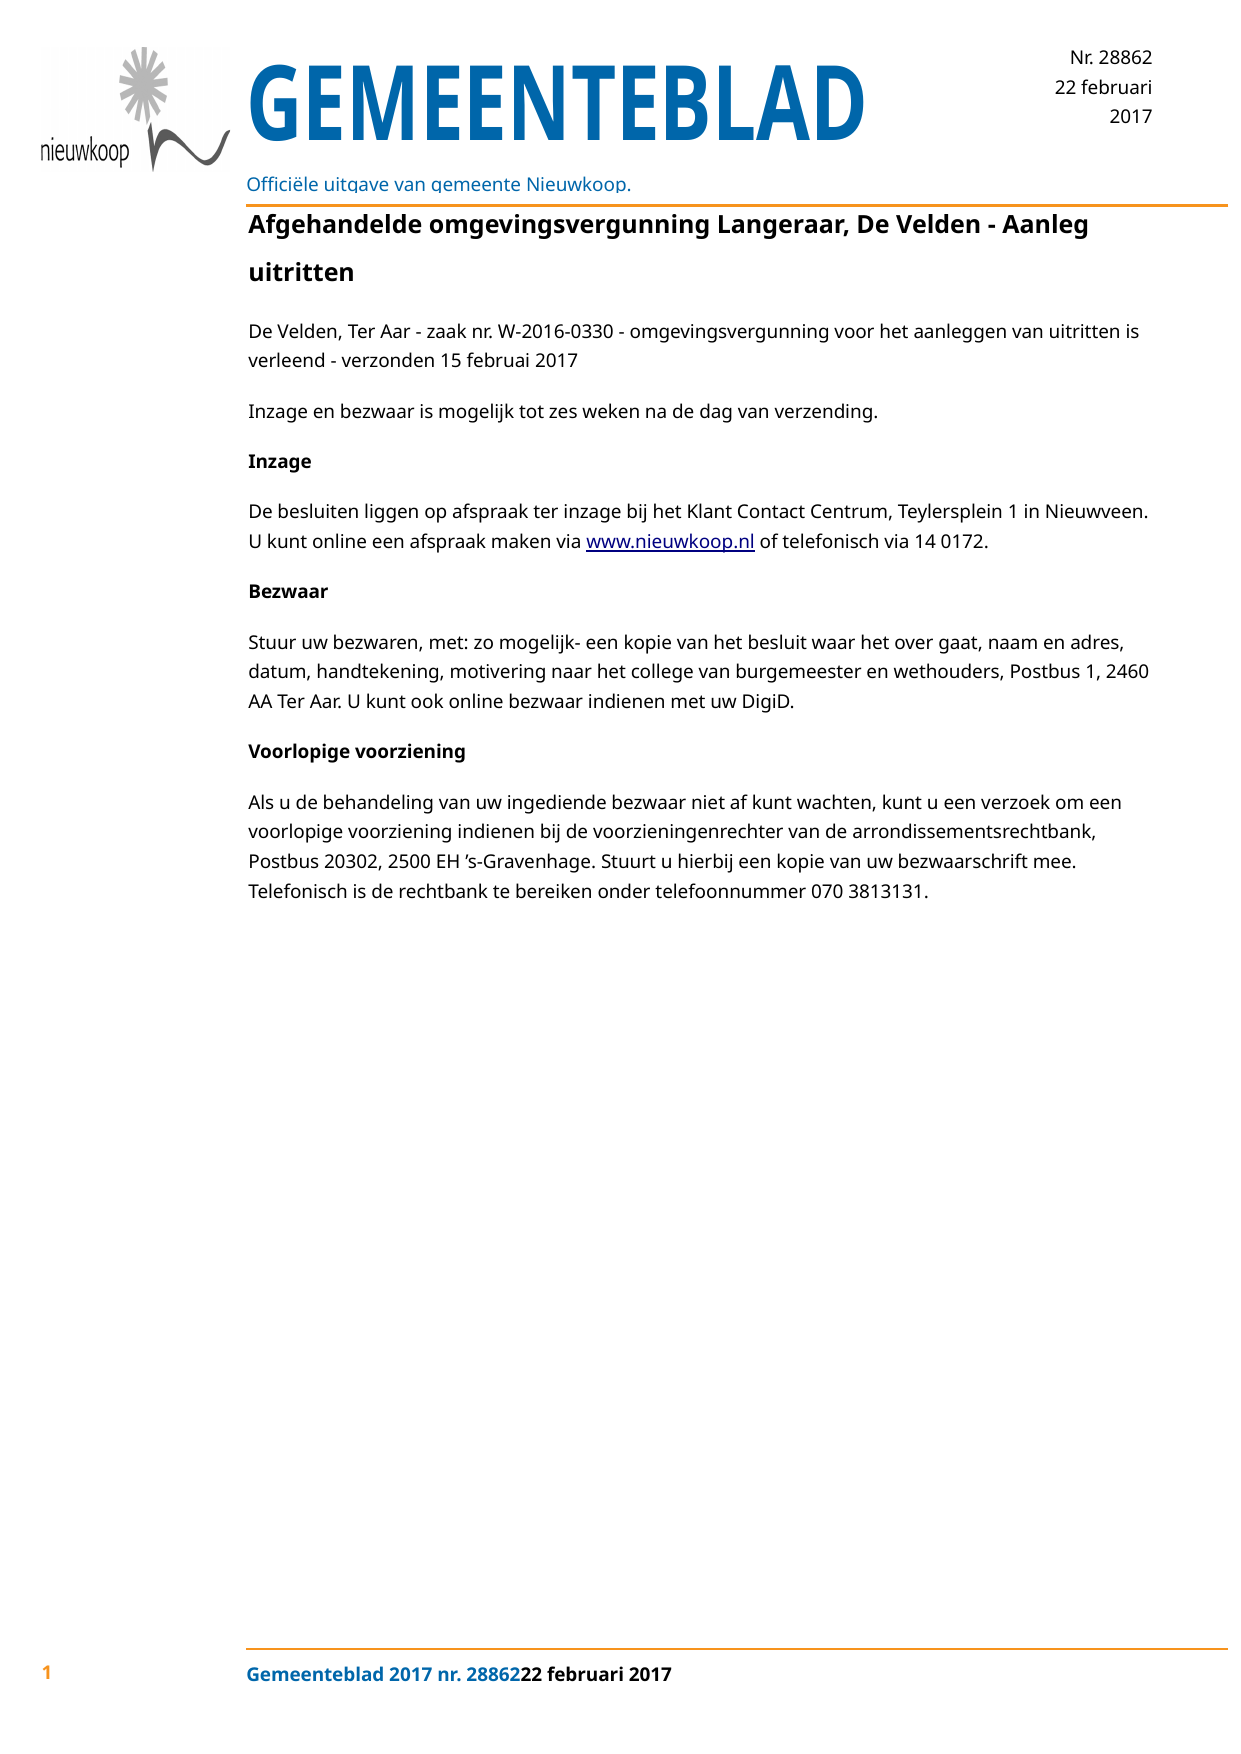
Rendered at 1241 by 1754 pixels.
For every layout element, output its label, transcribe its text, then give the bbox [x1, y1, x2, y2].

picture [41, 47, 231, 172]
text Voorlopige voorziening [248, 739, 1152, 764]
text Inzage en bezwaar is mogelijk tot zes weken na de dag van verzending. [248, 398, 1152, 424]
text De besluiten liggen op afspraak ter inzage bij het Klant Contact Centrum, Teylersplein 1 in Nieuwveen. U kunt online een afspraak maken via www.nieuwkoop.nl of telefonisch via 14 0172. [248, 499, 1152, 554]
text Afgehandelde omgevingsvergunning Langeraar, De Velden - Aanleg uitritten [248, 207, 1152, 288]
text De Velden, Ter Aar - zaak nr. W-2016-0330 - omgevingsvergunning voor het aanleggen van uitritten is verleend - verzonden 15 februai 2017 [248, 318, 1152, 373]
text Stuur uw bezwaren, met: zo mogelijk- een kopie van het besluit waar het over gaat, naam en adres, datum, handtekening, motivering naar het college van burgemeester en wethouders, Postbus 1, 2460 AA Ter Aar. U kunt ook online bezwaar indienen met uw DigiD. [248, 629, 1152, 714]
text Inzage [248, 448, 1152, 474]
text Als u de behandeling van uw ingediende bezwaar niet af kunt wachten, kunt u een verzoek om een voorlopige voorziening indienen bij de voorzieningenrechter van de arrondissementsrechtbank, Postbus 20302, 2500 EH ’s-Gravenhage. Stuurt u hierbij een kopie van uw bezwaarschrift mee. Telefonisch is de rechtbank te bereiken onder telefoonnummer 070 3813131. [248, 789, 1152, 904]
text Bezwaar [248, 579, 1152, 604]
